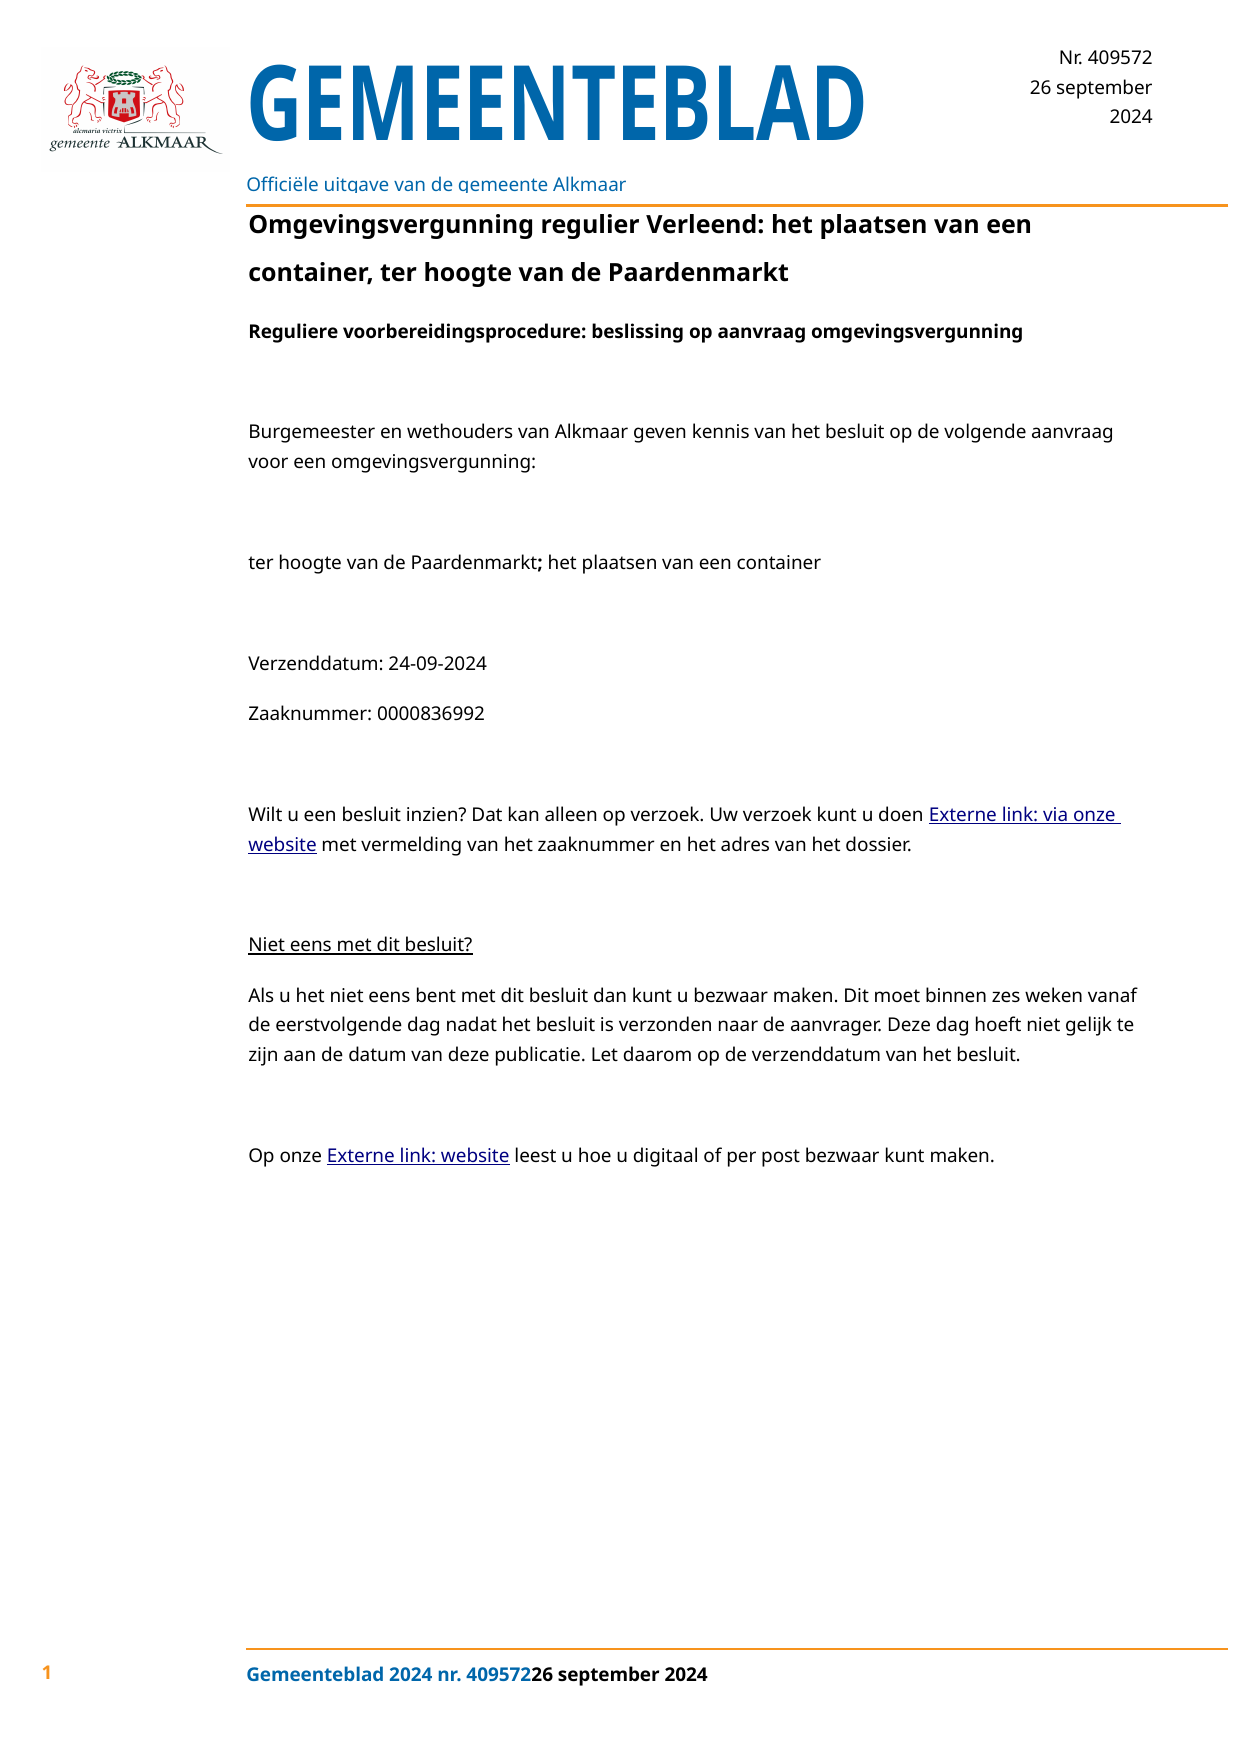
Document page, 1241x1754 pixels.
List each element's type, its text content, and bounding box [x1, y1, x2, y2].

text Verzenddatum: 24-09-2024 [248, 650, 1152, 676]
text ter hoogte van de Paardenmarkt; het plaatsen van een container [248, 549, 1152, 575]
text Zaaknummer: 0000836992 [248, 700, 1152, 726]
text Burgemeester en wethouders van Alkmaar geven kennis van het besluit op de volgende aanvraag voor een omgevingsvergunning: [248, 419, 1152, 474]
text Als u het niet eens bent met dit besluit dan kunt u bezwaar maken. Dit moet binnen zes weken vanaf de eerstvolgende dag nadat het besluit is verzonden naar de aanvrager. Deze dag hoeft niet gelijk te zijn aan de datum van deze publicatie. Let daarom op de verzenddatum van het besluit. [248, 982, 1152, 1067]
text Niet eens met dit besluit? [248, 932, 1152, 957]
text Omgevingsvergunning regulier Verleend: het plaatsen van een container, ter hoogte van de Paardenmarkt [248, 207, 1152, 288]
text Reguliere voorbereidingsprocedure: beslissing op aanvraag omgevingsvergunning [248, 318, 1152, 344]
picture [41, 47, 231, 172]
text Wilt u een besluit inzien? Dat kan alleen op verzoek. Uw verzoek kunt u doen Externe link: via onze website met vermelding van het zaaknummer en het adres van het dossier. [248, 801, 1152, 857]
text Op onze Externe link: website leest u hoe u digitaal of per post bezwaar kunt maken. [248, 1142, 1152, 1168]
